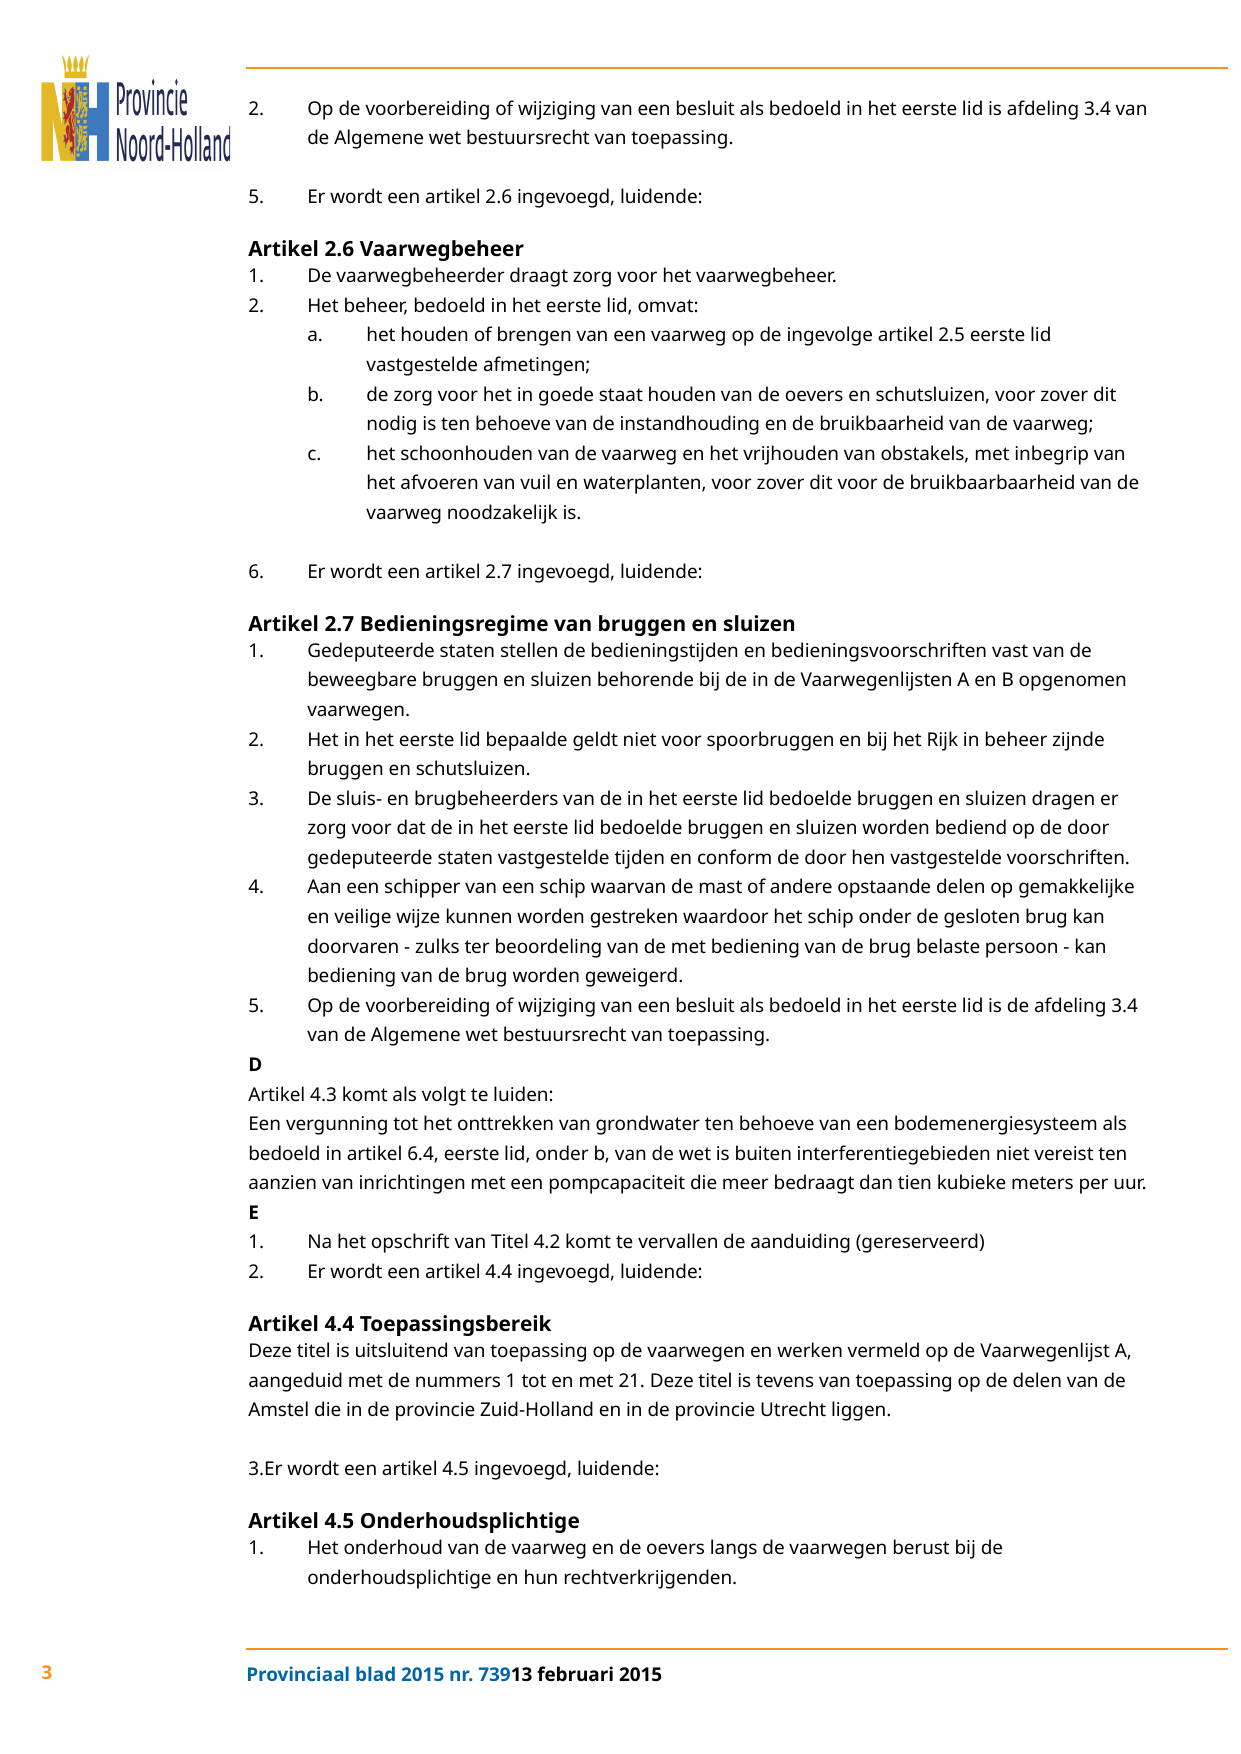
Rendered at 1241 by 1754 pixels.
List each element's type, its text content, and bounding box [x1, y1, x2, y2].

text 3.Er wordt een artikel 4.5 ingevoegd, luidende: [248, 1456, 1152, 1481]
text Artikel 2.6 Vaarwegbeheer [248, 234, 1152, 262]
list het schoonhouden van de vaarweg en het vrijhouden van obstakels, met inbegrip van het afvoeren van vuil en waterplanten, voor zover dit voor de bruikbaarbaarheid van de vaarweg noodzakelijk is. [307, 440, 1152, 525]
text D [248, 1051, 1152, 1077]
text Artikel 4.5 Onderhoudsplichtige [248, 1506, 1152, 1534]
text Een vergunning tot het onttrekken van grondwater ten behoeve van een bodemenergiesysteem als bedoeld in artikel 6.4, eerste lid, onder b, van de wet is buiten interferentiegebieden niet vereist ten aanzien van inrichtingen met een pompcapaciteit die meer bedraagt dan tien kubieke meters per uur. [248, 1110, 1152, 1195]
list Op de voorbereiding of wijziging van een besluit als bedoeld in het eerste lid is afdeling 3.4 van de Algemene wet bestuursrecht van toepassing. [248, 95, 1152, 150]
list De vaarwegbeheerder draagt zorg voor het vaarwegbeheer. [248, 262, 1152, 288]
list Op de voorbereiding of wijziging van een besluit als bedoeld in het eerste lid is de afdeling 3.4 van de Algemene wet bestuursrecht van toepassing. [248, 992, 1152, 1047]
list het houden of brengen van een vaarweg op de ingevolge artikel 2.5 eerste lid vastgestelde afmetingen; [307, 322, 1152, 377]
list Er wordt een artikel 4.4 ingevoegd, luidende: [248, 1258, 1152, 1284]
list Het in het eerste lid bepaalde geldt niet voor spoorbruggen en bij het Rijk in beheer zijnde bruggen en schutsluizen. [248, 726, 1152, 781]
text Deze titel is uitsluitend van toepassing op de vaarwegen en werken vermeld op de Vaarwegenlijst A, aangeduid met de nummers 1 tot en met 21. Deze titel is tevens van toepassing op de delen van de Amstel die in de provincie Zuid-Holland en in de provincie Utrecht liggen. [248, 1337, 1152, 1422]
list Gedeputeerde staten stellen de bedieningstijden en bedieningsvoorschriften vast van de beweegbare bruggen en sluizen behorende bij de in de Vaarwegenlijsten A en B opgenomen vaarwegen. [248, 637, 1152, 722]
text Artikel 2.7 Bedieningsregime van bruggen en sluizen [248, 609, 1152, 637]
list Het beheer, bedoeld in het eerste lid, omvat: [248, 292, 1152, 318]
list Het onderhoud van de vaarweg en de oevers langs de vaarwegen berust bij de onderhoudsplichtige en hun rechtverkrijgenden. [248, 1534, 1152, 1590]
picture [41, 47, 231, 172]
list de zorg voor het in goede staat houden van de oevers en schutsluizen, voor zover dit nodig is ten behoeve van de instandhouding en de bruikbaarheid van de vaarweg; [307, 381, 1152, 436]
text E [248, 1199, 1152, 1225]
text Artikel 4.4 Toepassingsbereik [248, 1309, 1152, 1337]
list De sluis- en brugbeheerders van de in het eerste lid bedoelde bruggen en sluizen dragen er zorg voor dat de in het eerste lid bedoelde bruggen en sluizen worden bediend op de door gedeputeerde staten vastgestelde tijden en conform de door hen vastgestelde voorschriften. [248, 785, 1152, 870]
list Na het opschrift van Titel 4.2 komt te vervallen de aanduiding (gereserveerd) [248, 1229, 1152, 1254]
text Artikel 4.3 komt als volgt te luiden: [248, 1081, 1152, 1107]
list Aan een schipper van een schip waarvan de mast of andere opstaande delen op gemakkelijke en veilige wijze kunnen worden gestreken waardoor het schip onder de gesloten brug kan doorvaren - zulks ter beoordeling van de met bediening van de brug belaste persoon - kan bediening van de brug worden geweigerd. [248, 874, 1152, 988]
list Er wordt een artikel 2.6 ingevoegd, luidende: [248, 183, 1152, 209]
list Er wordt een artikel 2.7 ingevoegd, luidende: [248, 558, 1152, 584]
